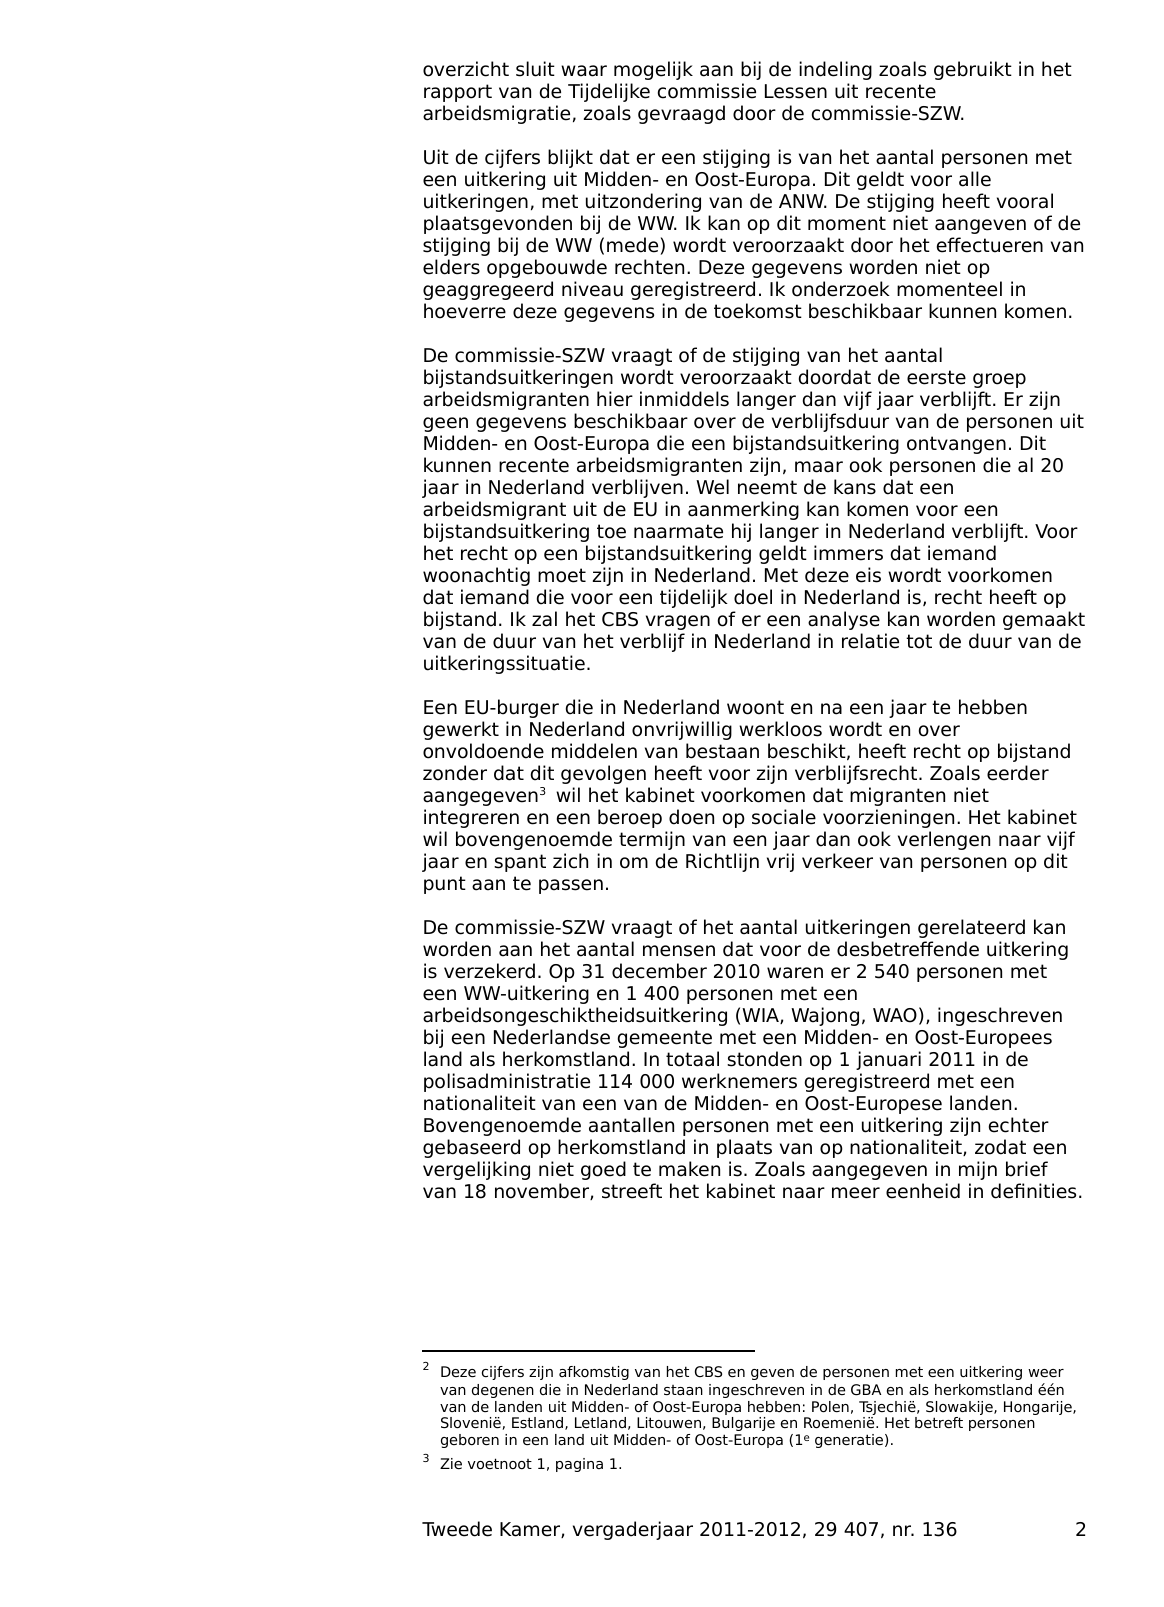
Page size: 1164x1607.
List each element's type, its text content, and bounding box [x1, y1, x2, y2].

text De commissie-SZW vraagt of het aantal uitkeringen gerelateerd kan worden aan het aantal mensen dat voor de desbetreffende uitkering is verzekerd. Op 31 december 2010 waren er 2 540 personen met een WW-uitkering en 1 400 personen met een arbeidsongeschiktheidsuitkering (WIA, Wajong, WAO), ingeschreven bij een Nederlandse gemeente met een Midden- en Oost-Europees land als herkomstland. In totaal stonden op 1 januari 2011 in de polisadministratie 114 000 werknemers geregistreerd met een nationaliteit van een van de Midden- en Oost-Europese landen. Bovengenoemde aantallen personen met een uitkering zijn echter gebaseerd op herkomstland in plaats van op nationaliteit, zodat een vergelijking niet goed te maken is. Zoals aangegeven in mijn brief van 18 november, streeft het kabinet naar meer eenheid in definities. [422, 917, 1087, 1203]
text Uit de cijfers blijkt dat er een stijging is van het aantal personen met een uitkering uit Midden- en Oost-Europa. Dit geldt voor alle uitkeringen, met uitzondering van de ANW. De stijging heeft vooral plaatsgevonden bij de WW. Ik kan op dit moment niet aangeven of de stijging bij de WW (mede) wordt veroorzaakt door het effectueren van elders opgebouwde rechten. Deze gegevens worden niet op geaggregeerd niveau geregistreerd. Ik onderzoek momenteel in hoeverre deze gegevens in de toekomst beschikbaar kunnen komen. [422, 147, 1087, 323]
text Deze cijfers zijn afkomstig van het CBS en geven de personen met een uitkering weer van degenen die in Nederland staan ingeschreven in de GBA en als herkomstland één van de landen uit Midden- of Oost-Europa hebben: Polen, Tsjechië, Slowakije, Hongarije, Slovenië, Estland, Letland, Litouwen, Bulgarije en Roemenië. Het betreft personen geboren in een land uit Midden- of Oost-Europa (1e generatie). [422, 1360, 1087, 1449]
text De commissie-SZW vraagt of de stijging van het aantal bijstandsuitkeringen wordt veroorzaakt doordat de eerste groep arbeidsmigranten hier inmiddels langer dan vijf jaar verblijft. Er zijn geen gegevens beschikbaar over de verblijfsduur van de personen uit Midden- en Oost-Europa die een bijstandsuitkering ontvangen. Dit kunnen recente arbeidsmigranten zijn, maar ook personen die al 20 jaar in Nederland verblijven. Wel neemt de kans dat een arbeidsmigrant uit de EU in aanmerking kan komen voor een bijstandsuitkering toe naarmate hij langer in Nederland verblijft. Voor het recht op een bijstandsuitkering geldt immers dat iemand woonachtig moet zijn in Nederland. Met deze eis wordt voorkomen dat iemand die voor een tijdelijk doel in Nederland is, recht heeft op bijstand. Ik zal het CBS vragen of er een analyse kan worden gemaakt van de duur van het verblijf in Nederland in relatie tot de duur van de uitkeringssituatie. [422, 345, 1087, 675]
text Zie voetnoot 1, pagina 1. [422, 1452, 1087, 1474]
text Een EU-burger die in Nederland woont en na een jaar te hebben gewerkt in Nederland onvrijwillig werkloos wordt en over onvoldoende middelen van bestaan beschikt, heeft recht op bijstand zonder dat dit gevolgen heeft voor zijn verblijfsrecht. Zoals eerder aangegeven wil het kabinet voorkomen dat migranten niet integreren en een beroep doen op sociale voorzieningen. Het kabinet wil bovengenoemde termijn van een jaar dan ook verlengen naar vijf jaar en spant zich in om de Richtlijn vrij verkeer van personen op dit punt aan te passen. [422, 697, 1087, 895]
text overzicht sluit waar mogelijk aan bij de indeling zoals gebruikt in het rapport van de Tijdelijke commissie Lessen uit recente arbeidsmigratie, zoals gevraagd door de commissie-SZW. [422, 59, 1087, 125]
